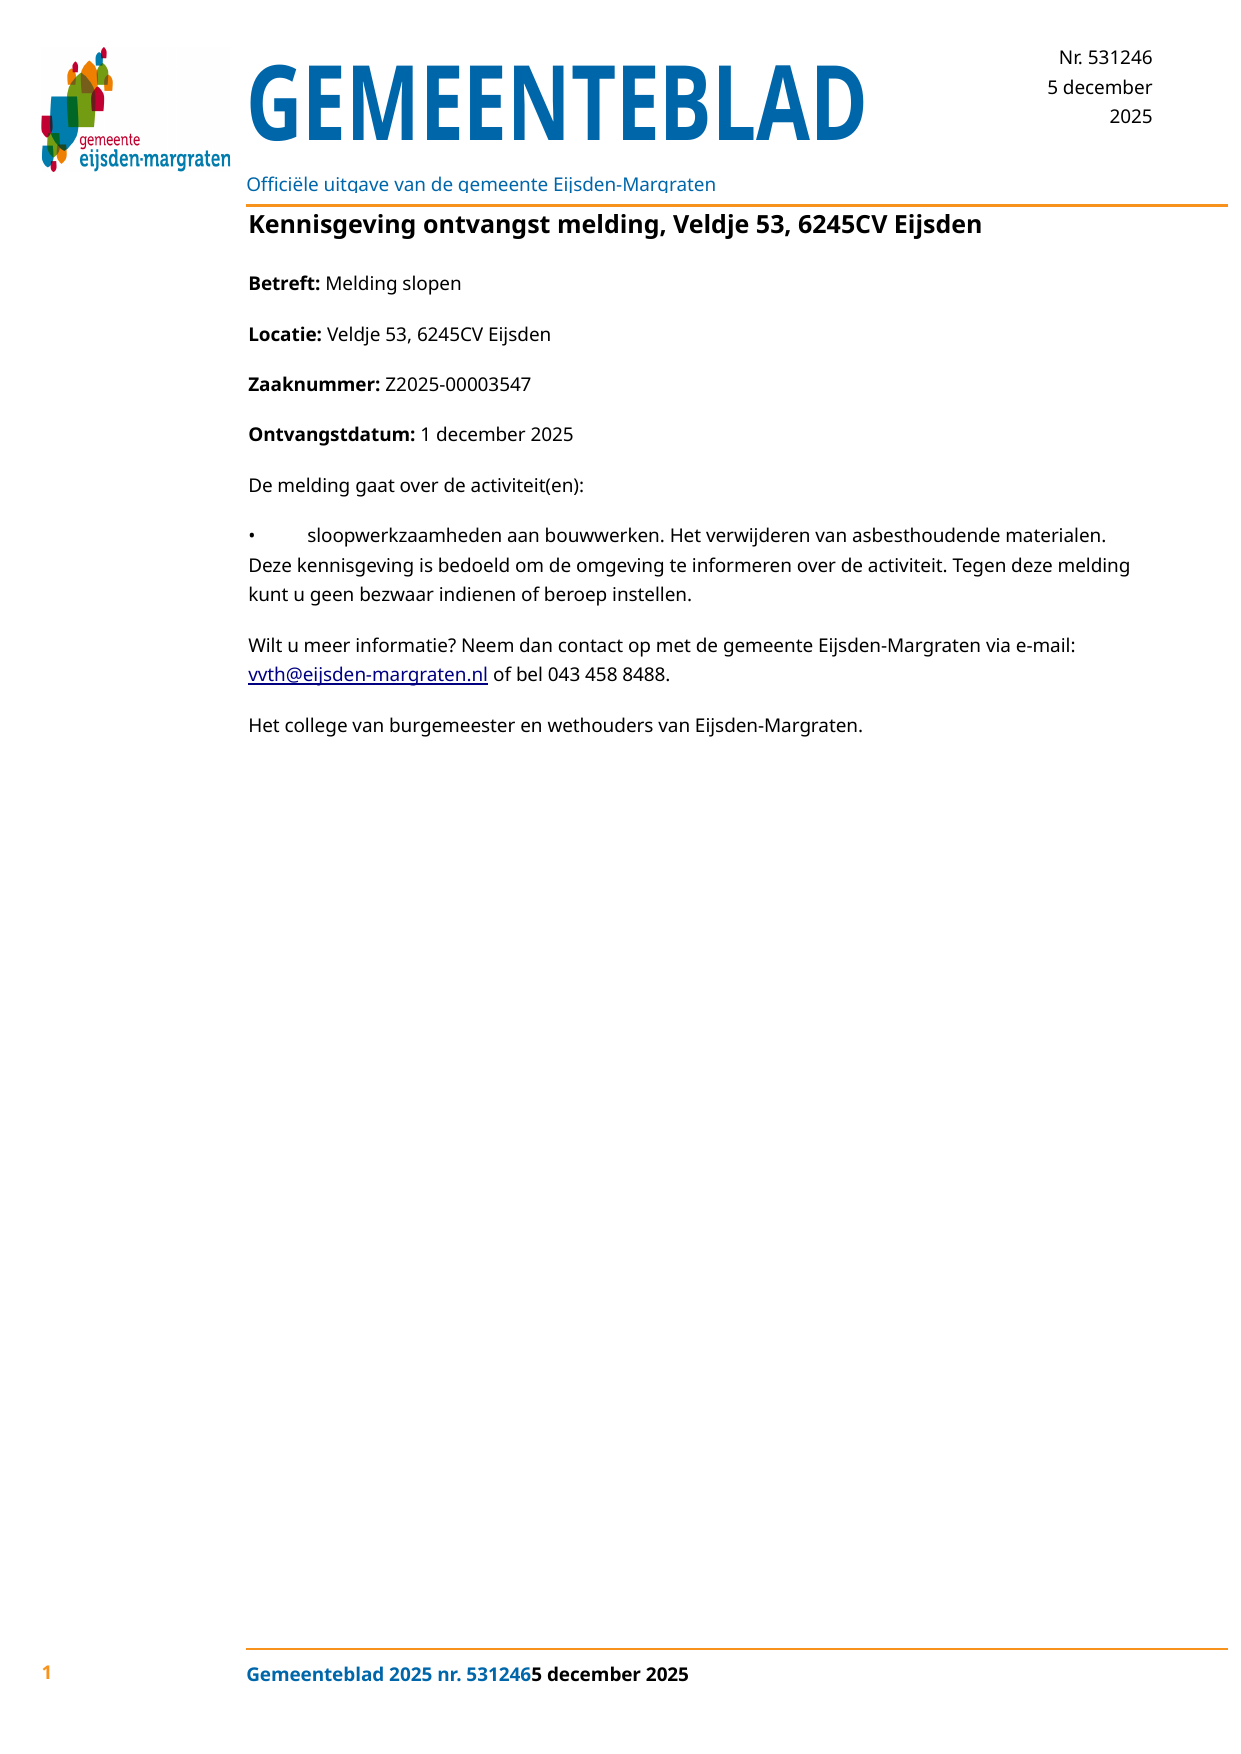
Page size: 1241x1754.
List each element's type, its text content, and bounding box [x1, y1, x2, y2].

text Wilt u meer informatie? Neem dan contact op met de gemeente Eijsden-Margraten via e-mail: vvth@eijsden-margraten.nl of bel 043 458 8488. [248, 632, 1152, 687]
text Locatie: Veldje 53, 6245CV Eijsden [248, 321, 1152, 346]
text Deze kennisgeving is bedoeld om de omgeving te informeren over de activiteit. Tegen deze melding kunt u geen bezwaar indienen of beroep instellen. [248, 552, 1152, 607]
text Zaaknummer: Z2025-00003547 [248, 371, 1152, 397]
text Ontvangstdatum: 1 december 2025 [248, 422, 1152, 447]
text Het college van burgemeester en wethouders van Eijsden-Margraten. [248, 712, 1152, 738]
text De melding gaat over de activiteit(en): [248, 472, 1152, 498]
list sloopwerkzaamheden aan bouwwerken. Het verwijderen van asbesthoudende materialen. [248, 522, 1152, 548]
text Kennisgeving ontvangst melding, Veldje 53, 6245CV Eijsden [248, 207, 1152, 241]
picture [41, 47, 231, 172]
text Betreft: Melding slopen [248, 270, 1152, 296]
